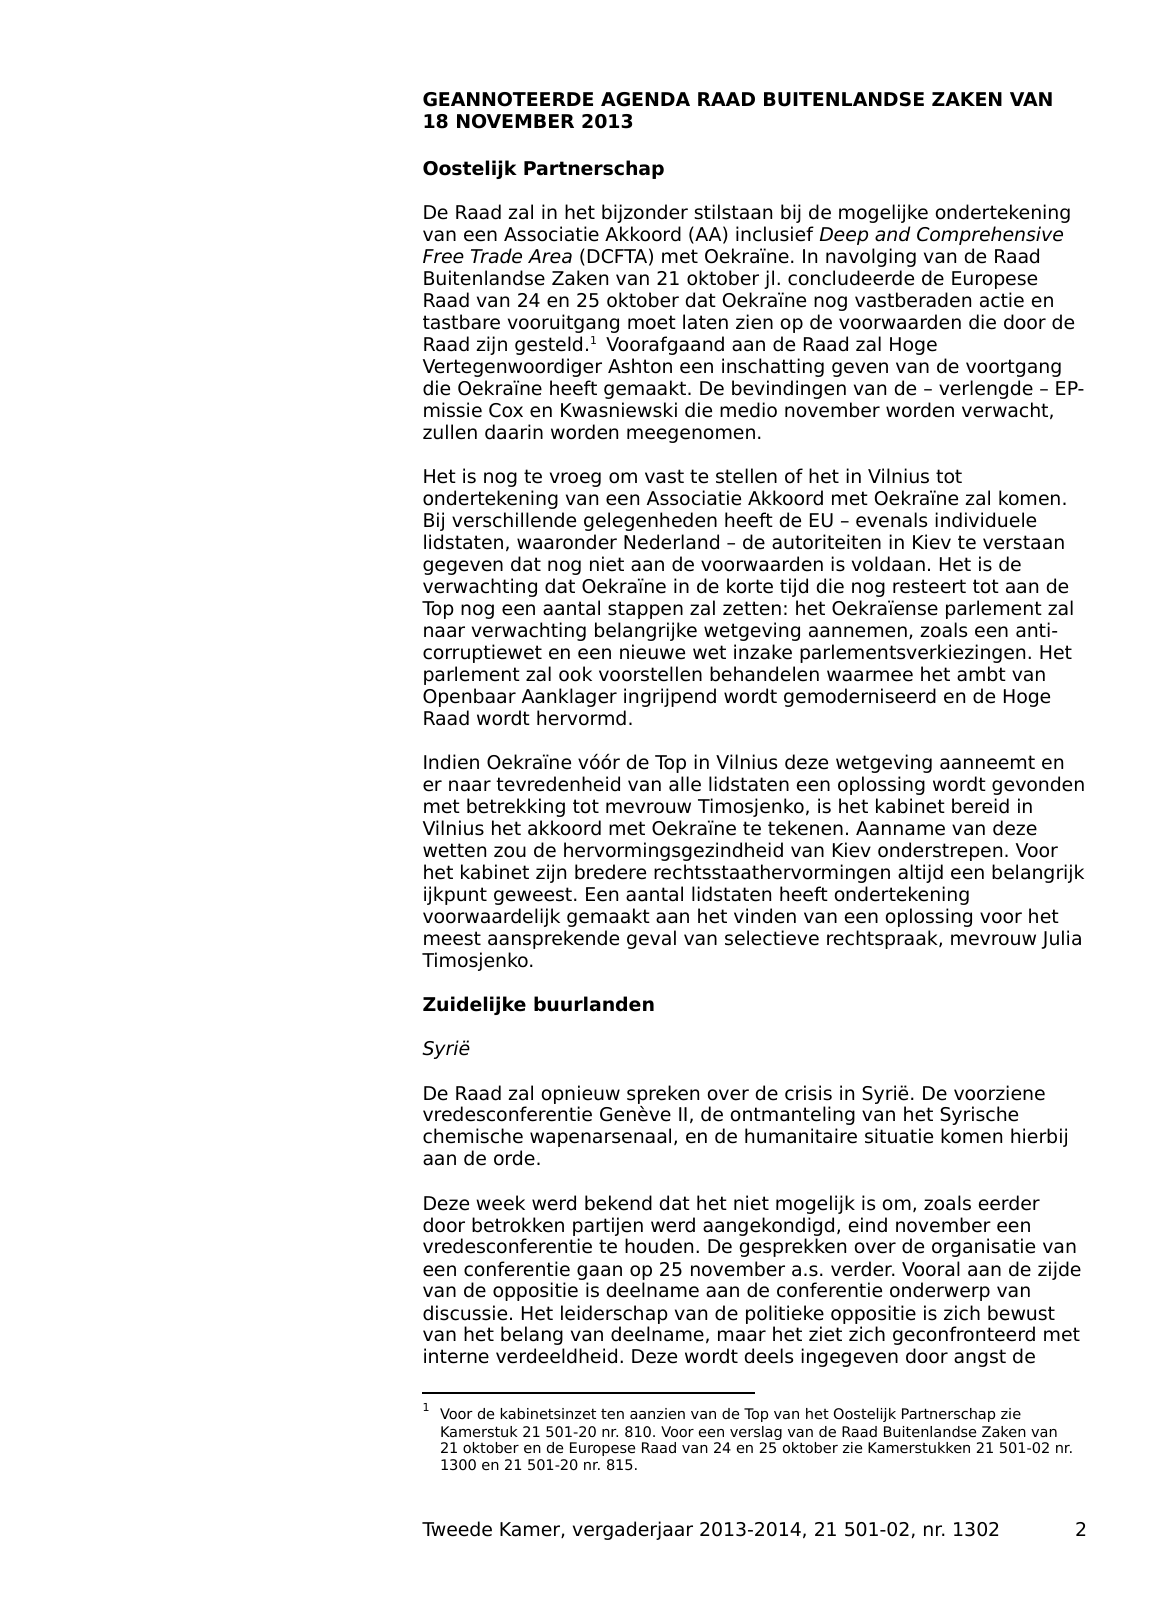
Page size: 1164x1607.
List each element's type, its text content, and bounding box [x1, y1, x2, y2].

text Het is nog te vroeg om vast te stellen of het in Vilnius tot ondertekening van een Associatie Akkoord met Oekraïne zal komen. Bij verschillende gelegenheden heeft de EU – evenals individuele lidstaten, waaronder Nederland – de autoriteiten in Kiev te verstaan gegeven dat nog niet aan de voorwaarden is voldaan. Het is de verwachting dat Oekraïne in de korte tijd die nog resteert tot aan de Top nog een aantal stappen zal zetten: het Oekraïense parlement zal naar verwachting belangrijke wetgeving aannemen, zoals een anti-corruptiewet en een nieuwe wet inzake parlementsverkiezingen. Het parlement zal ook voorstellen behandelen waarmee het ambt van Openbaar Aanklager ingrijpend wordt gemoderniseerd en de Hoge Raad wordt hervormd. [422, 466, 1087, 730]
subtitle Oostelijk Partnerschap [422, 158, 1087, 180]
text De Raad zal opnieuw spreken over de crisis in Syrië. De voorziene vredesconferentie Genève II, de ontmanteling van het Syrische chemische wapenarsenaal, en de humanitaire situatie komen hierbij aan de orde. [422, 1082, 1087, 1170]
text Voor de kabinetsinzet ten aanzien van de Top van het Oostelijk Partnerschap zie Kamerstuk 21 501-20 nr. 810. Voor een verslag van de Raad Buitenlandse Zaken van 21 oktober en de Europese Raad van 24 en 25 oktober zie Kamerstukken 21 501-02 nr. 1300 en 21 501-20 nr. 815. [422, 1402, 1087, 1474]
subtitle Syrië [422, 1038, 1087, 1060]
subtitle Zuidelijke buurlanden [422, 994, 1087, 1016]
subtitle GEANNOTEERDE AGENDA RAAD BUITENLANDSE ZAKEN VAN 18 NOVEMBER 2013 [422, 89, 1087, 133]
text Deze week werd bekend dat het niet mogelijk is om, zoals eerder door betrokken partijen werd aangekondigd, eind november een vredesconferentie te houden. De gesprekken over de organisatie van een conferentie gaan op 25 november a.s. verder. Vooral aan de zijde van de oppositie is deelname aan de conferentie onderwerp van discussie. Het leiderschap van de politieke oppositie is zich bewust van het belang van deelname, maar het ziet zich geconfronteerd met interne verdeeldheid. Deze wordt deels ingegeven door angst de [422, 1192, 1087, 1368]
text Indien Oekraïne vóór de Top in Vilnius deze wetgeving aanneemt en er naar tevredenheid van alle lidstaten een oplossing wordt gevonden met betrekking tot mevrouw Timosjenko, is het kabinet bereid in Vilnius het akkoord met Oekraïne te tekenen. Aanname van deze wetten zou de hervormingsgezindheid van Kiev onderstrepen. Voor het kabinet zijn bredere rechtsstaathervormingen altijd een belangrijk ijkpunt geweest. Een aantal lidstaten heeft ondertekening voorwaardelijk gemaakt aan het vinden van een oplossing voor het meest aansprekende geval van selectieve rechtspraak, mevrouw Julia Timosjenko. [422, 752, 1087, 972]
text De Raad zal in het bijzonder stilstaan bij de mogelijke ondertekening van een Associatie Akkoord (AA) inclusief Deep and Comprehensive Free Trade Area (DCFTA) met Oekraïne. In navolging van de Raad Buitenlandse Zaken van 21 oktober jl. concludeerde de Europese Raad van 24 en 25 oktober dat Oekraïne nog vastberaden actie en tastbare vooruitgang moet laten zien op de voorwaarden die door de Raad zijn gesteld. Voorafgaand aan de Raad zal Hoge Vertegenwoordiger Ashton een inschatting geven van de voortgang die Oekraïne heeft gemaakt. De bevindingen van de – verlengde – EP-missie Cox en Kwasniewski die medio november worden verwacht, zullen daarin worden meegenomen. [422, 202, 1087, 444]
